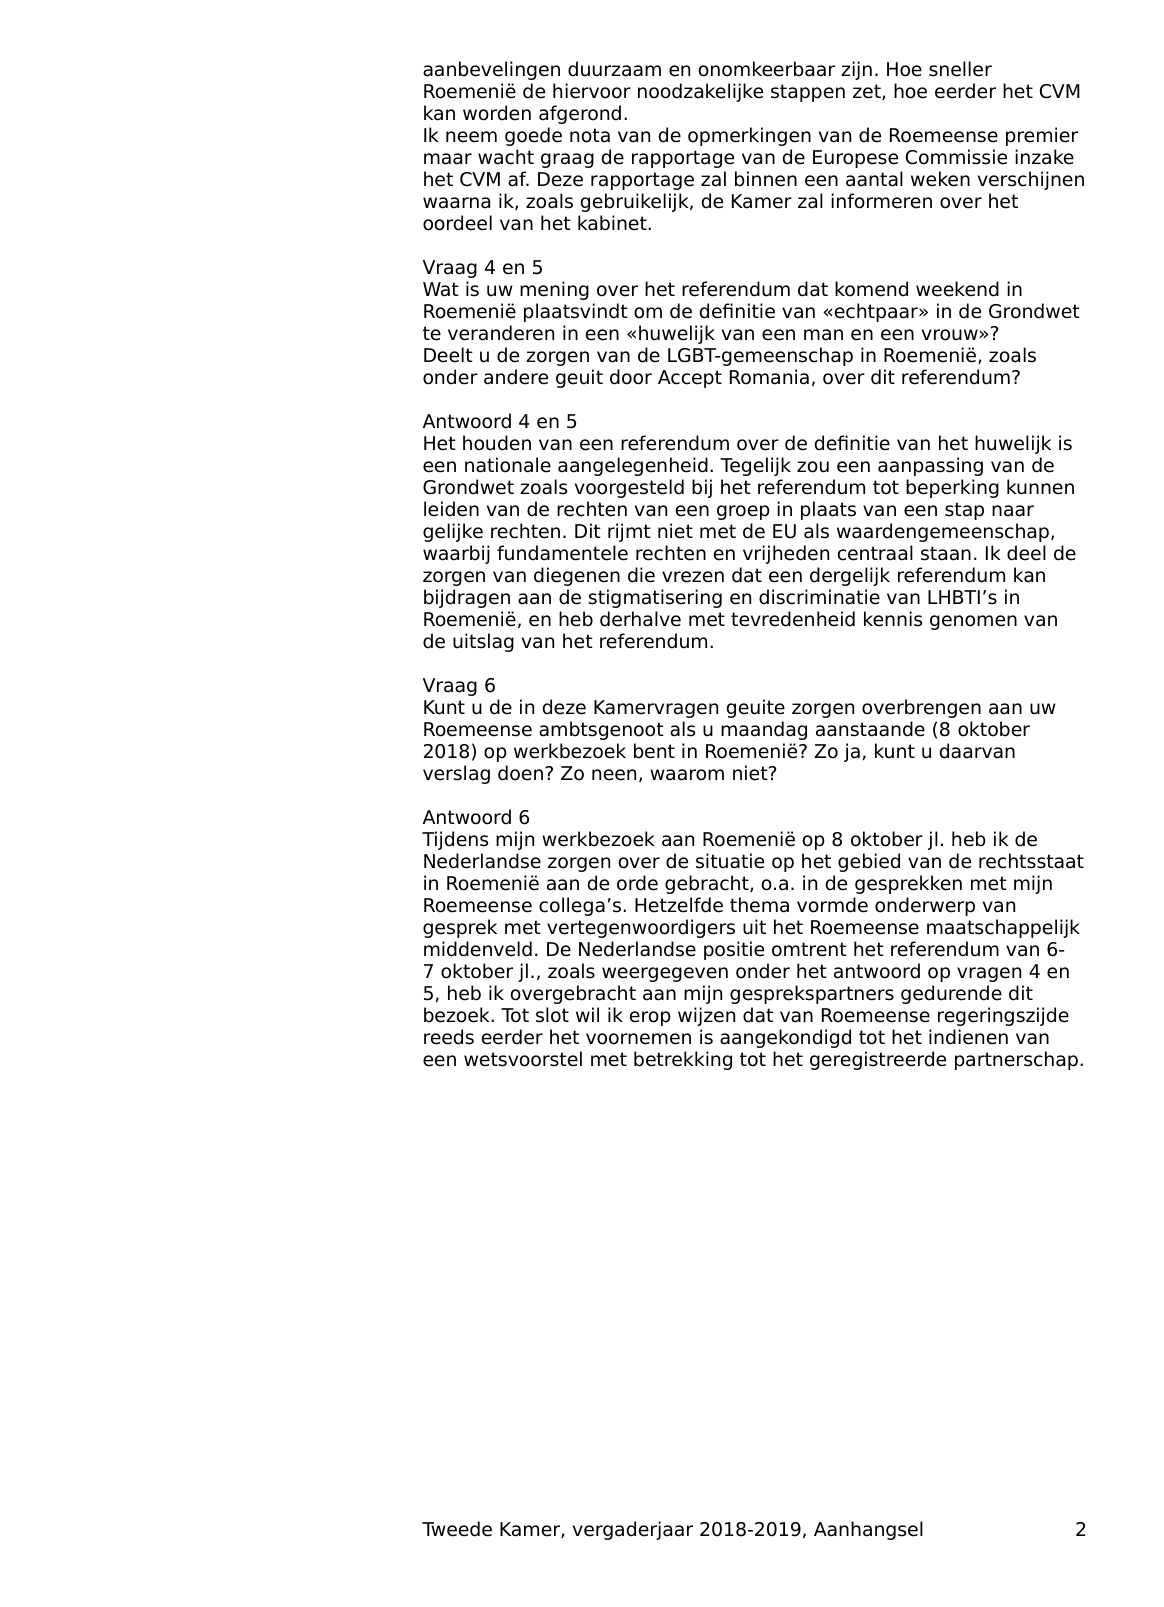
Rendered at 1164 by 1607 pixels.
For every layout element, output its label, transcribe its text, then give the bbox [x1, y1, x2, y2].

text Vraag 4 en 5 [422, 257, 1087, 279]
text Ik neem goede nota van de opmerkingen van de Roemeense premier maar wacht graag de rapportage van de Europese Commissie inzake het CVM af. Deze rapportage zal binnen een aantal weken verschijnen waarna ik, zoals gebruikelijk, de Kamer zal informeren over het oordeel van het kabinet. [422, 125, 1087, 235]
text Antwoord 4 en 5 [422, 411, 1087, 433]
text Het houden van een referendum over de definitie van het huwelijk is een nationale aangelegenheid. Tegelijk zou een aanpassing van de Grondwet zoals voorgesteld bij het referendum tot beperking kunnen leiden van de rechten van een groep in plaats van een stap naar gelijke rechten. Dit rijmt niet met de EU als waardengemeenschap, waarbij fundamentele rechten en vrijheden centraal staan. Ik deel de zorgen van diegenen die vrezen dat een dergelijk referendum kan bijdragen aan de stigmatisering en discriminatie van LHBTI’s in Roemenië, en heb derhalve met tevredenheid kennis genomen van de uitslag van het referendum. [422, 433, 1087, 653]
text Wat is uw mening over het referendum dat komend weekend in Roemenië plaatsvindt om de definitie van «echtpaar» in de Grondwet te veranderen in een «huwelijk van een man en een vrouw»? [422, 279, 1087, 345]
text Tijdens mijn werkbezoek aan Roemenië op 8 oktober jl. heb ik de Nederlandse zorgen over de situatie op het gebied van de rechtsstaat in Roemenië aan de orde gebracht, o.a. in de gesprekken met mijn Roemeense collega’s. Hetzelfde thema vormde onderwerp van gesprek met vertegenwoordigers uit het Roemeense maatschappelijk middenveld. De Nederlandse positie omtrent het referendum van 6-7 oktober jl., zoals weergegeven onder het antwoord op vragen 4 en 5, heb ik overgebracht aan mijn gesprekspartners gedurende dit bezoek. Tot slot wil ik erop wijzen dat van Roemeense regeringszijde reeds eerder het voornemen is aangekondigd tot het indienen van een wetsvoorstel met betrekking tot het geregistreerde partnerschap. [422, 829, 1087, 1071]
text Antwoord 6 [422, 807, 1087, 829]
text Deelt u de zorgen van de LGBT-gemeenschap in Roemenië, zoals onder andere geuit door Accept Romania, over dit referendum? [422, 345, 1087, 389]
text aanbevelingen duurzaam en onomkeerbaar zijn. Hoe sneller Roemenië de hiervoor noodzakelijke stappen zet, hoe eerder het CVM kan worden afgerond. [422, 59, 1087, 125]
text Vraag 6 [422, 675, 1087, 697]
text Kunt u de in deze Kamervragen geuite zorgen overbrengen aan uw Roemeense ambtsgenoot als u maandag aanstaande (8 oktober 2018) op werkbezoek bent in Roemenië? Zo ja, kunt u daarvan verslag doen? Zo neen, waarom niet? [422, 697, 1087, 785]
